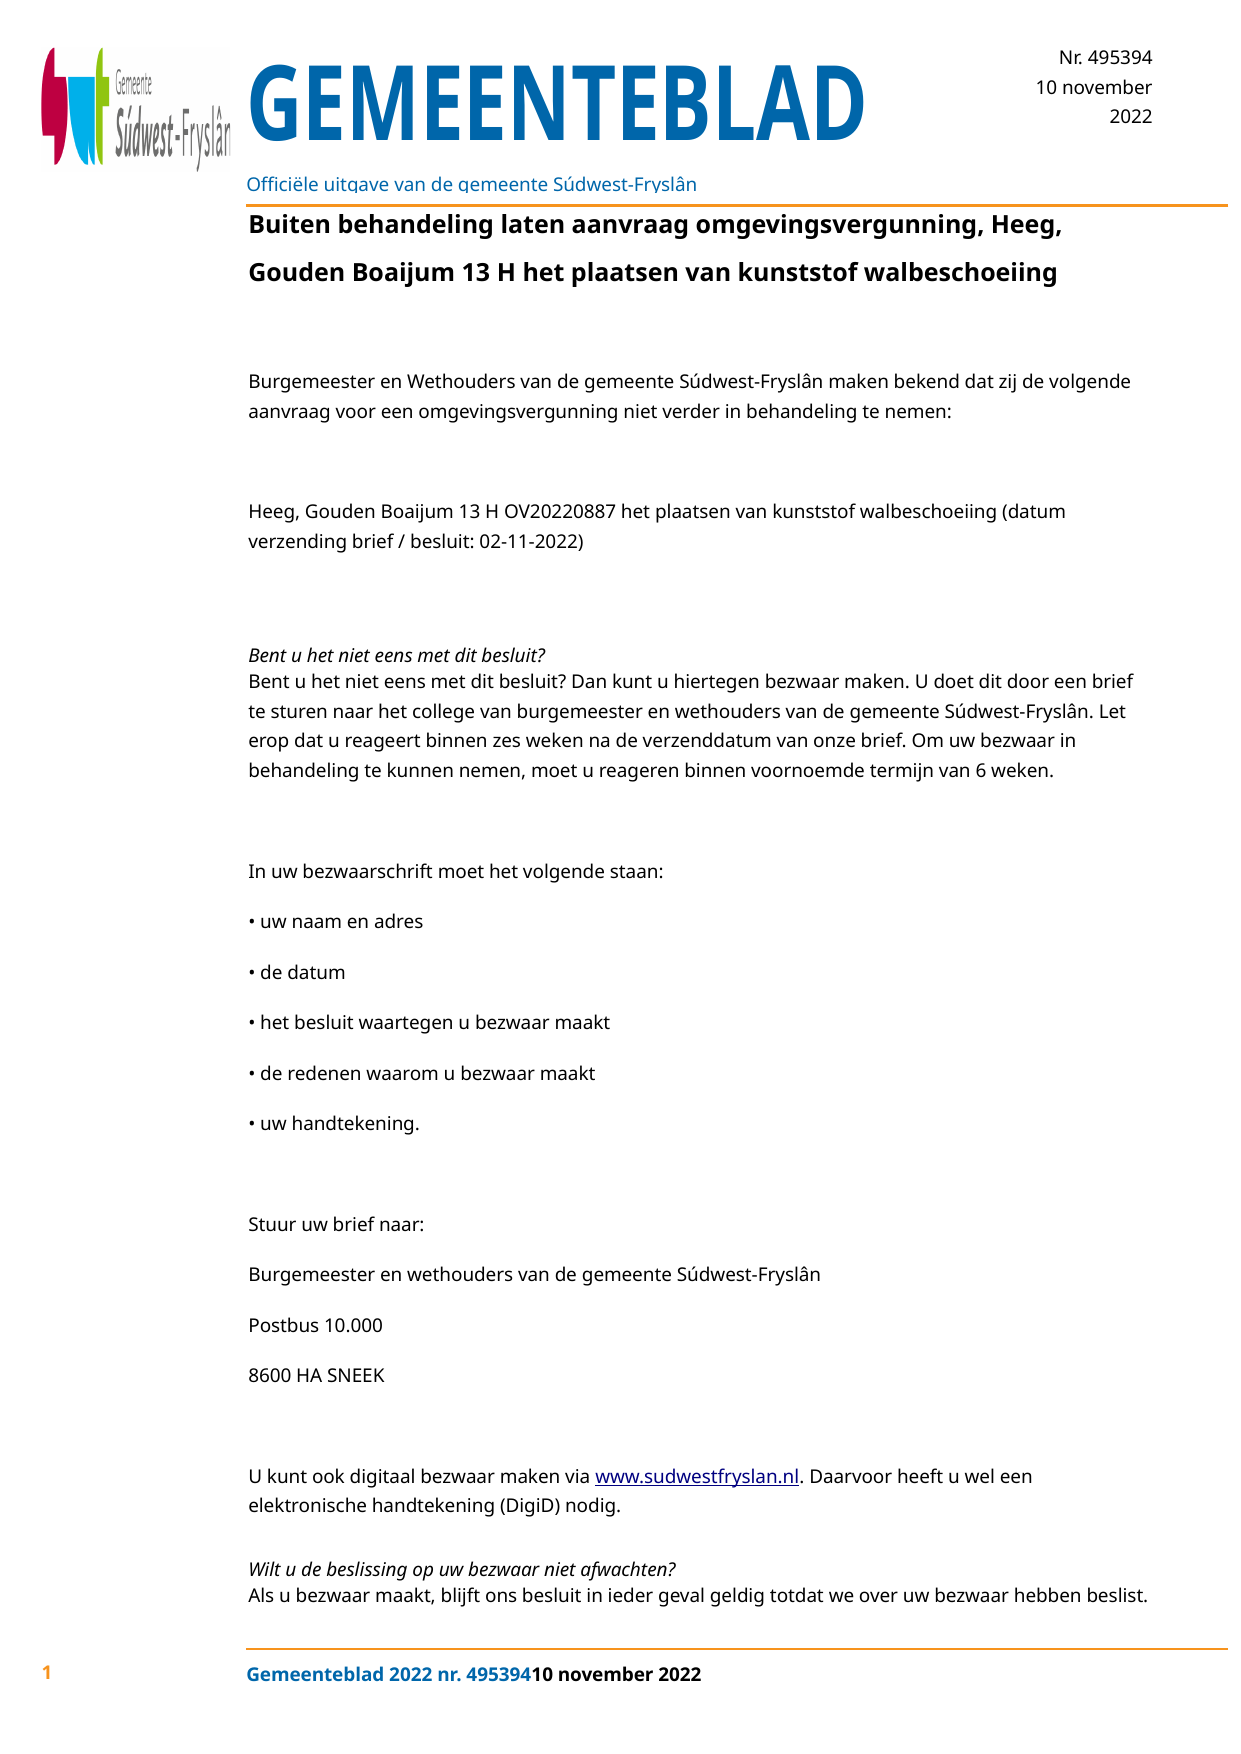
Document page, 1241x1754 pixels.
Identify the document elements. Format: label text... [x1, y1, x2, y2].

text • de datum [248, 959, 1152, 984]
text Heeg, Gouden Boaijum 13 H OV20220887 het plaatsen van kunststof walbeschoeiing (datum verzending brief / besluit: 02-11-2022) [248, 499, 1152, 554]
text Bent u het niet eens met dit besluit? Dan kunt u hiertegen bezwaar maken. U doet dit door een brief te sturen naar het college van burgemeester en wethouders van de gemeente Súdwest-Fryslân. Let erop dat u reageert binnen zes weken na de verzenddatum van onze brief. Om uw bezwaar in behandeling te kunnen nemen, moet u reageren binnen voornoemde termijn van 6 weken. [248, 668, 1152, 783]
text Stuur uw brief naar: [248, 1211, 1152, 1237]
text Postbus 10.000 [248, 1312, 1152, 1337]
text • de redenen waarom u bezwaar maakt [248, 1060, 1152, 1085]
text Bent u het niet eens met dit besluit? [248, 643, 1152, 668]
text Burgemeester en Wethouders van de gemeente Súdwest-Fryslân maken bekend dat zij de volgende aanvraag voor een omgevingsvergunning niet verder in behandeling te nemen: [248, 368, 1152, 424]
text • uw naam en adres [248, 908, 1152, 934]
text Wilt u de beslissing op uw bezwaar niet afwachten? [248, 1557, 1152, 1582]
text Buiten behandeling laten aanvraag omgevingsvergunning, Heeg, Gouden Boaijum 13 H het plaatsen van kunststof walbeschoeiing [248, 207, 1152, 288]
text • uw handtekening. [248, 1110, 1152, 1136]
picture [41, 47, 231, 172]
text In uw bezwaarschrift moet het volgende staan: [248, 858, 1152, 884]
text • het besluit waartegen u bezwaar maakt [248, 1009, 1152, 1035]
text 8600 HA SNEEK [248, 1362, 1152, 1388]
text Burgemeester en wethouders van de gemeente Súdwest-Fryslân [248, 1261, 1152, 1287]
text U kunt ook digitaal bezwaar maken via www.sudwestfryslan.nl. Daarvoor heeft u wel een elektronische handtekening (DigiD) nodig. [248, 1463, 1152, 1518]
text Als u bezwaar maakt, blijft ons besluit in ieder geval geldig totdat we over uw bezwaar hebben beslist. [248, 1582, 1152, 1608]
